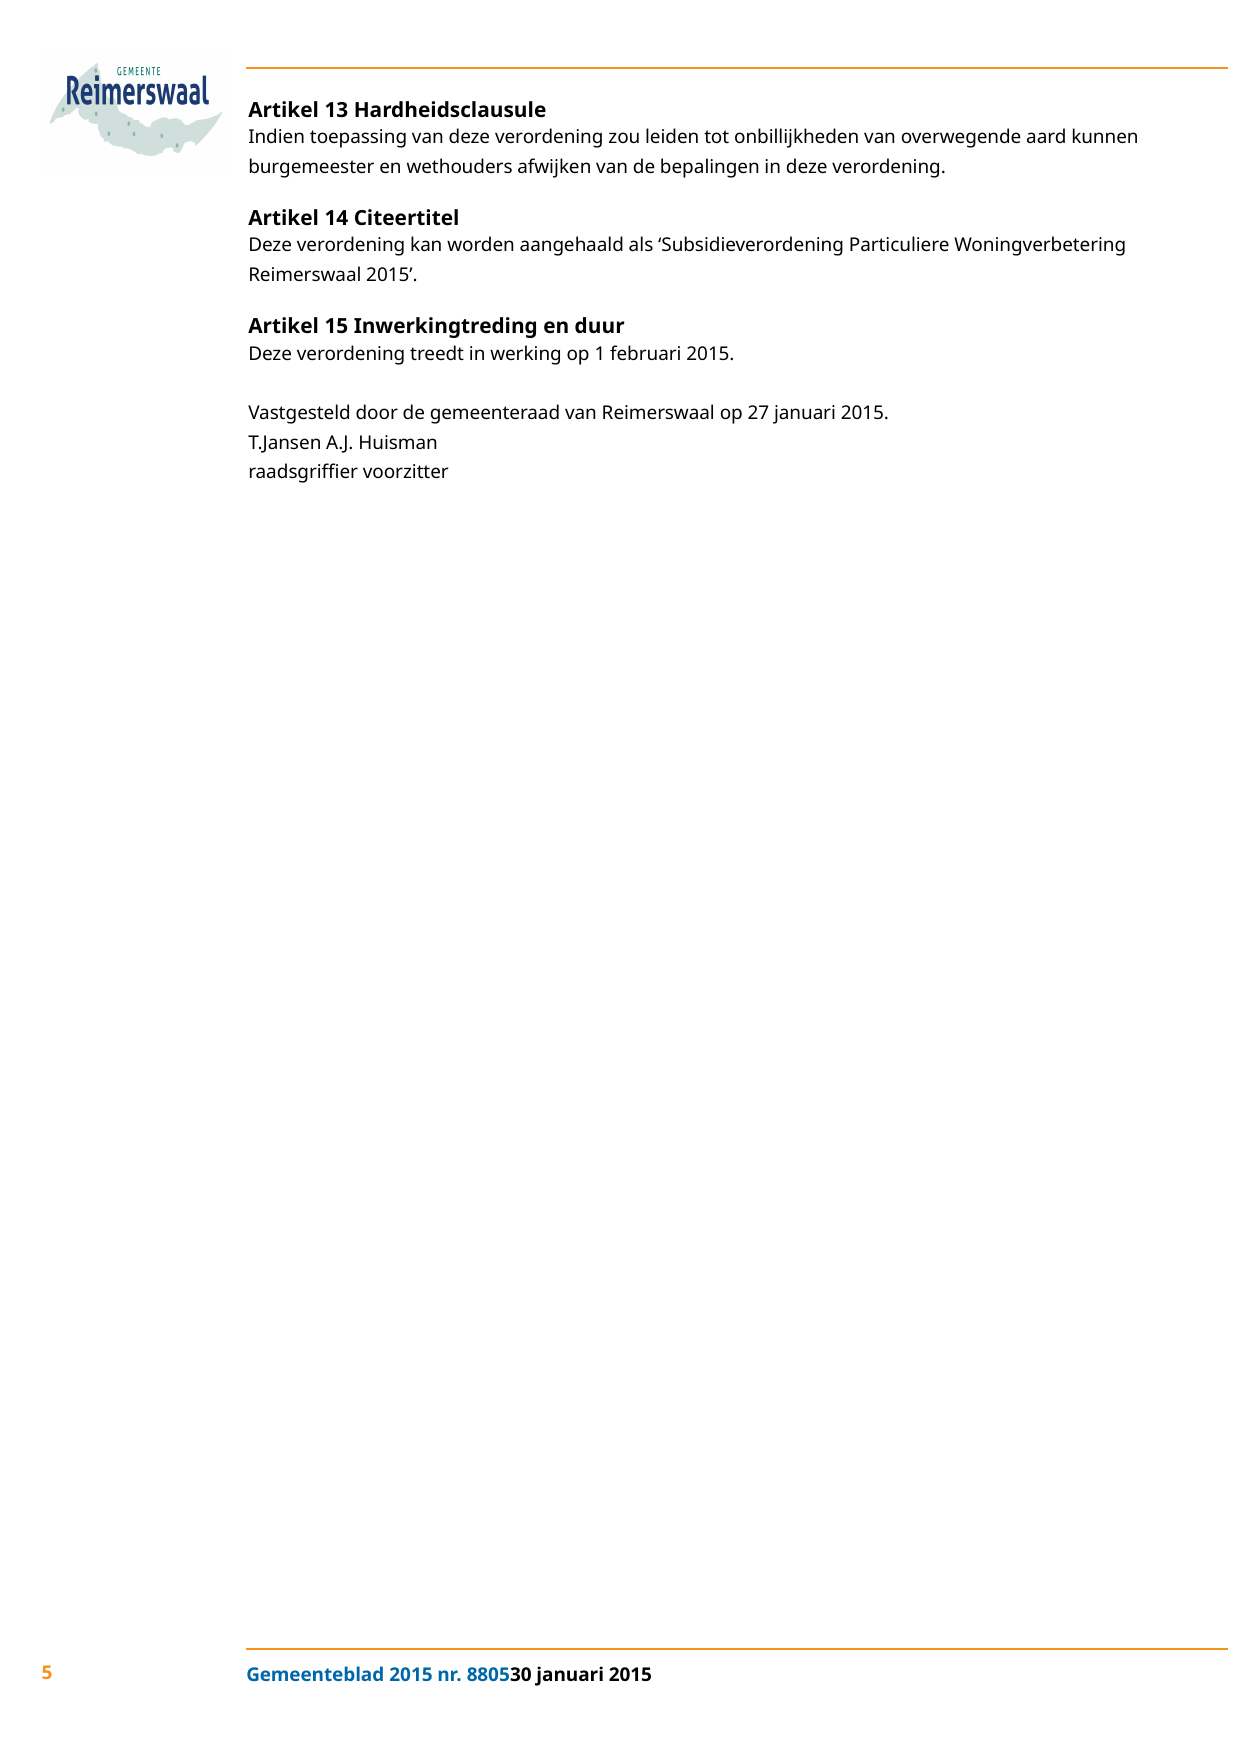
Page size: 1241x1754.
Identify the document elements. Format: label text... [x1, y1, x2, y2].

text Artikel 14 Citeertitel [248, 203, 1152, 232]
text Artikel 15 Inwerkingtreding en duur [248, 312, 1152, 340]
text raadsgriffier voorzitter [248, 458, 1152, 484]
text Deze verordening treedt in werking op 1 februari 2015. [248, 340, 1152, 366]
text Vastgesteld door de gemeenteraad van Reimerswaal op 27 januari 2015. [248, 399, 1152, 425]
text Indien toepassing van deze verordening zou leiden tot onbillijkheden van overwegende aard kunnen burgemeester en wethouders afwijken van de bepalingen in deze verordening. [248, 123, 1152, 178]
text T.Jansen A.J. Huisman [248, 429, 1152, 454]
text Artikel 13 Hardheidsclausule [248, 95, 1152, 123]
picture [41, 47, 231, 172]
text Deze verordening kan worden aangehaald als ‘Subsidieverordening Particuliere Woningverbetering Reimerswaal 2015’. [248, 232, 1152, 287]
